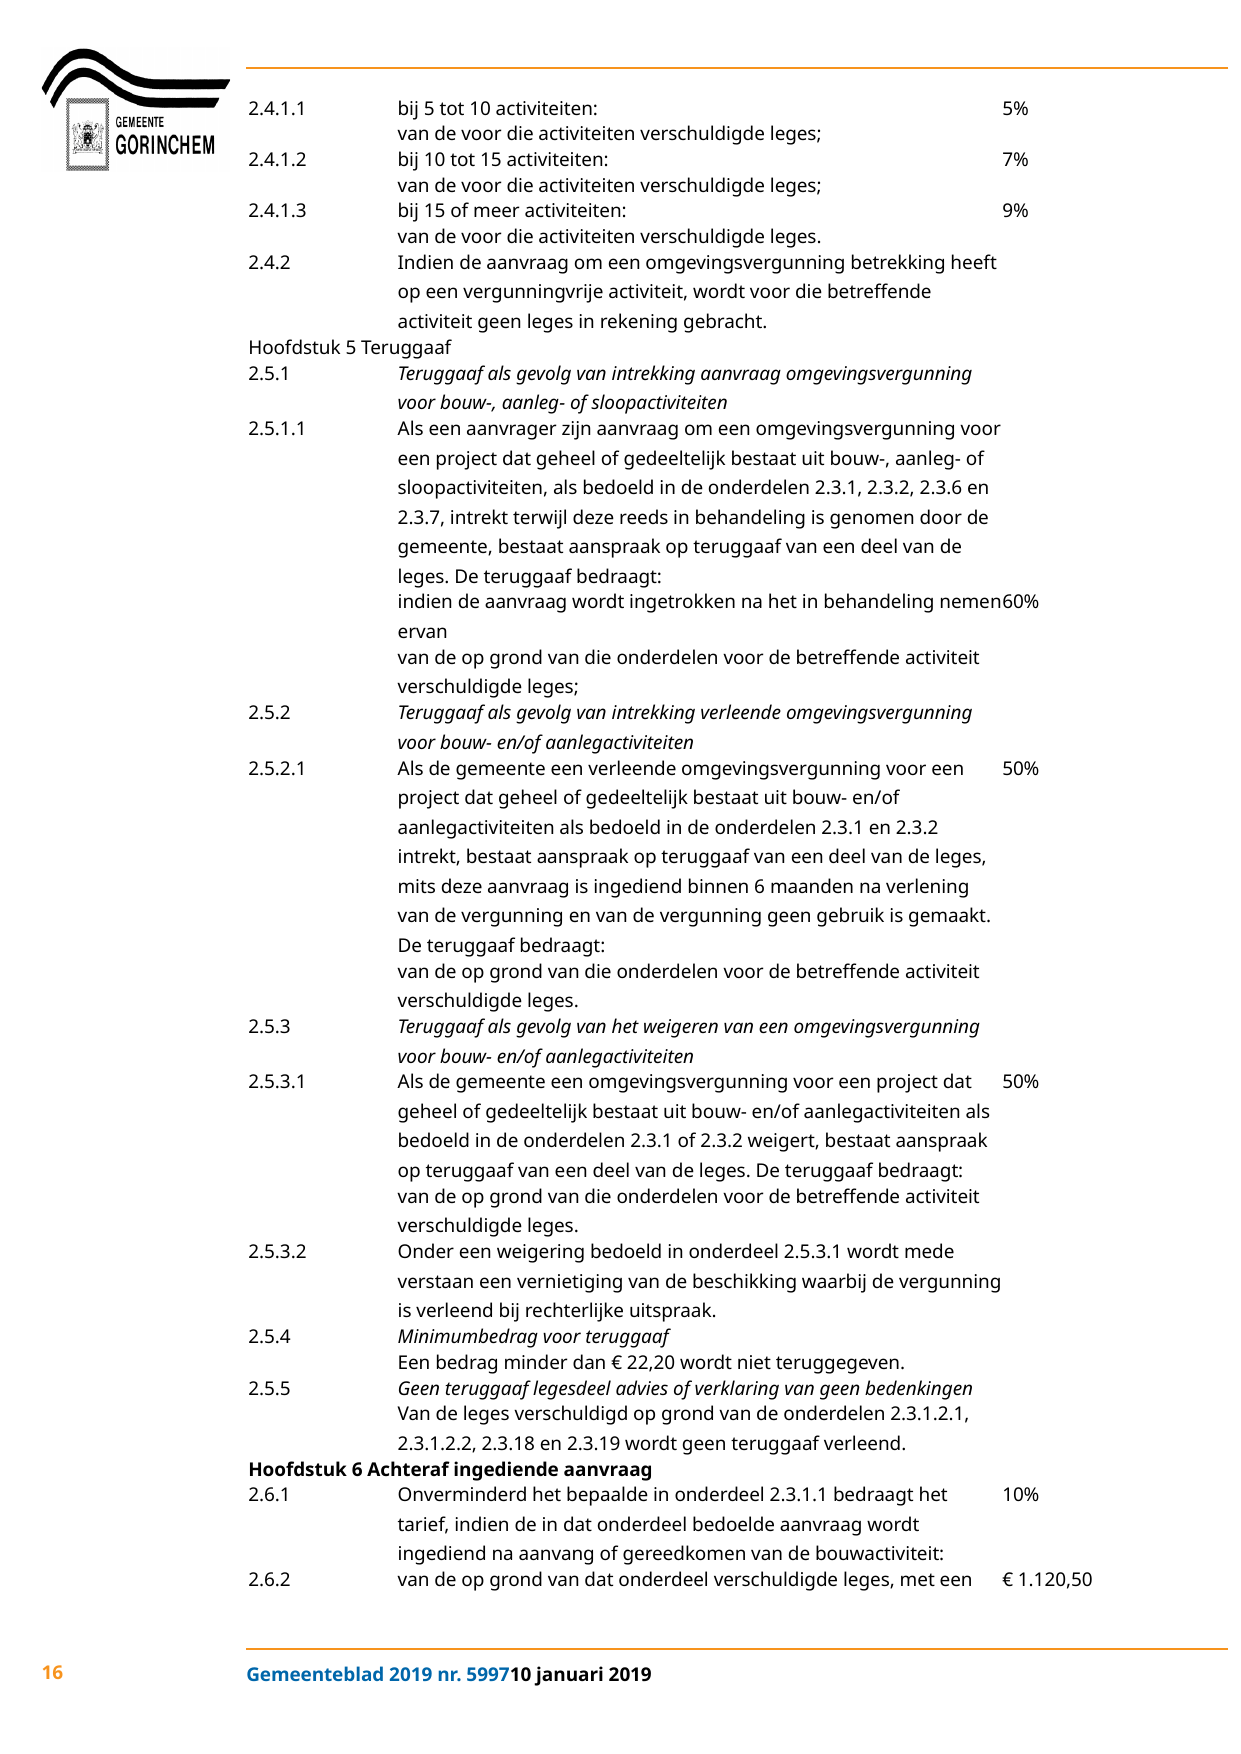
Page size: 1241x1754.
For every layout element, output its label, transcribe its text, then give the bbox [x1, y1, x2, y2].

table_cell [1002, 1323, 1152, 1349]
table_cell 2.5.4 [248, 1323, 397, 1349]
table_cell 2.5.3.2 [248, 1238, 397, 1323]
table_cell 2.5.1.1 [248, 415, 397, 589]
table_cell Een bedrag minder dan € 22,20 wordt niet teruggegeven. [398, 1349, 1002, 1375]
table_cell [1002, 699, 1152, 755]
table_cell 2.5.1 [248, 360, 397, 415]
table_cell 2.4.1.3 [248, 198, 397, 223]
table_cell 10% [1002, 1481, 1152, 1566]
table_cell van de voor die activiteiten verschuldigde leges; [398, 172, 1002, 198]
table_cell Indien de aanvraag om een omgevingsvergunning betrekking heeft op een vergunningvrije activiteit, wordt voor die betreffende activiteit geen leges in rekening gebracht. [398, 249, 1002, 334]
table_cell Geen teruggaaf legesdeel advies of verklaring van geen bedenkingen [398, 1375, 1002, 1400]
table_cell [1002, 1183, 1152, 1238]
table_cell [1002, 644, 1152, 699]
table_cell € 1.120,50 [1002, 1566, 1152, 1592]
table_cell van de voor die activiteiten verschuldigde leges. [398, 224, 1002, 249]
table_cell [248, 1400, 397, 1456]
table_cell Als de gemeente een verleende omgevingsvergunning voor een project dat geheel of gedeeltelijk bestaat uit bouw- en/of aanlegactiviteiten als bedoeld in de onderdelen 2.3.1 en 2.3.2 intrekt, bestaat aanspraak op teruggaaf van een deel van de leges, mits deze aanvraag is ingediend binnen 6 maanden na verlening van de vergunning en van de vergunning geen gebruik is gemaakt. De teruggaaf bedraagt: [398, 755, 1002, 958]
table_cell 2.5.3 [248, 1013, 397, 1068]
table_cell [1002, 958, 1152, 1013]
table_cell 60% [1002, 589, 1152, 644]
table_cell 2.4.2 [248, 249, 397, 334]
table_cell [248, 1349, 397, 1375]
table_cell Van de leges verschuldigd op grond van de onderdelen 2.3.1.2.1, 2.3.1.2.2, 2.3.18 en 2.3.19 wordt geen teruggaaf verleend. [398, 1400, 1002, 1456]
table_cell Als de gemeente een omgevingsvergunning voor een project dat geheel of gedeeltelijk bestaat uit bouw- en/of aanlegactiviteiten als bedoeld in de onderdelen 2.3.1 of 2.3.2 weigert, bestaat aanspraak op teruggaaf van een deel van de leges. De teruggaaf bedraagt: [398, 1069, 1002, 1183]
table_cell 2.4.1.2 [248, 146, 397, 172]
table_cell [1002, 1238, 1152, 1323]
table_cell 2.6.1 [248, 1481, 397, 1566]
table_cell 9% [1002, 198, 1152, 223]
table_cell [248, 589, 397, 644]
table_cell van de op grond van dat onderdeel verschuldigde leges, met een [398, 1566, 1002, 1592]
table_cell van de op grond van die onderdelen voor de betreffende activiteit verschuldigde leges; [398, 644, 1002, 699]
table_cell [248, 172, 397, 198]
table_cell [1002, 224, 1152, 249]
table_cell bij 15 of meer activiteiten: [398, 198, 1002, 223]
table_cell indien de aanvraag wordt ingetrokken na het in behandeling nemen ervan [398, 589, 1002, 644]
table_cell [1002, 1456, 1152, 1481]
table_cell [1002, 1349, 1152, 1375]
table_cell [1002, 334, 1152, 360]
table_cell Hoofdstuk 5 Teruggaaf [248, 334, 1002, 360]
table_cell 2.5.5 [248, 1375, 397, 1400]
table_cell [1002, 1375, 1152, 1400]
table_cell 50% [1002, 755, 1152, 958]
table_cell bij 10 tot 15 activiteiten: [398, 146, 1002, 172]
table_cell [1002, 360, 1152, 415]
table_cell 2.5.2 [248, 699, 397, 755]
table_cell 2.5.3.1 [248, 1069, 397, 1183]
table_cell [1002, 415, 1152, 589]
table_cell bij 5 tot 10 activiteiten: [398, 95, 1002, 121]
table_cell 50% [1002, 1069, 1152, 1183]
table_cell [1002, 1013, 1152, 1068]
table_cell [248, 121, 397, 146]
picture [41, 47, 231, 172]
table_cell Onverminderd het bepaalde in onderdeel 2.3.1.1 bedraagt het tarief, indien de in dat onderdeel bedoelde aanvraag wordt ingediend na aanvang of gereedkomen van de bouwactiviteit: [398, 1481, 1002, 1566]
table_cell Minimumbedrag voor teruggaaf [398, 1323, 1002, 1349]
table_cell 7% [1002, 146, 1152, 172]
table_cell Teruggaaf als gevolg van intrekking aanvraag omgevingsvergunning voor bouw-, aanleg- of sloopactiviteiten [398, 360, 1002, 415]
table_cell [248, 644, 397, 699]
table_cell Onder een weigering bedoeld in onderdeel 2.5.3.1 wordt mede verstaan een vernietiging van de beschikking waarbij de vergunning is verleend bij rechterlijke uitspraak. [398, 1238, 1002, 1323]
table_cell [248, 958, 397, 1013]
table_cell van de voor die activiteiten verschuldigde leges; [398, 121, 1002, 146]
table_cell [1002, 1400, 1152, 1456]
table_cell Teruggaaf als gevolg van intrekking verleende omgevingsvergunning voor bouw- en/of aanlegactiviteiten [398, 699, 1002, 755]
table_cell Als een aanvrager zijn aanvraag om een omgevingsvergunning voor een project dat geheel of gedeeltelijk bestaat uit bouw-, aanleg- of sloopactiviteiten, als bedoeld in de onderdelen 2.3.1, 2.3.2, 2.3.6 en 2.3.7, intrekt terwijl deze reeds in behandeling is genomen door de gemeente, bestaat aanspraak op teruggaaf van een deel van de leges. De teruggaaf bedraagt: [398, 415, 1002, 589]
table_cell [1002, 249, 1152, 334]
table_cell [1002, 121, 1152, 146]
table_cell Hoofdstuk 6 Achteraf ingediende aanvraag [248, 1456, 1002, 1481]
table_cell [1002, 172, 1152, 198]
table_cell Teruggaaf als gevolg van het weigeren van een omgevingsvergunning voor bouw- en/of aanlegactiviteiten [398, 1013, 1002, 1068]
table_cell [248, 1183, 397, 1238]
table_cell [248, 224, 397, 249]
table_cell van de op grond van die onderdelen voor de betreffende activiteit verschuldigde leges. [398, 1183, 1002, 1238]
table_cell 2.5.2.1 [248, 755, 397, 958]
table_cell 5% [1002, 95, 1152, 121]
table_cell van de op grond van die onderdelen voor de betreffende activiteit verschuldigde leges. [398, 958, 1002, 1013]
table_cell 2.4.1.1 [248, 95, 397, 121]
table_cell 2.6.2 [248, 1566, 397, 1592]
